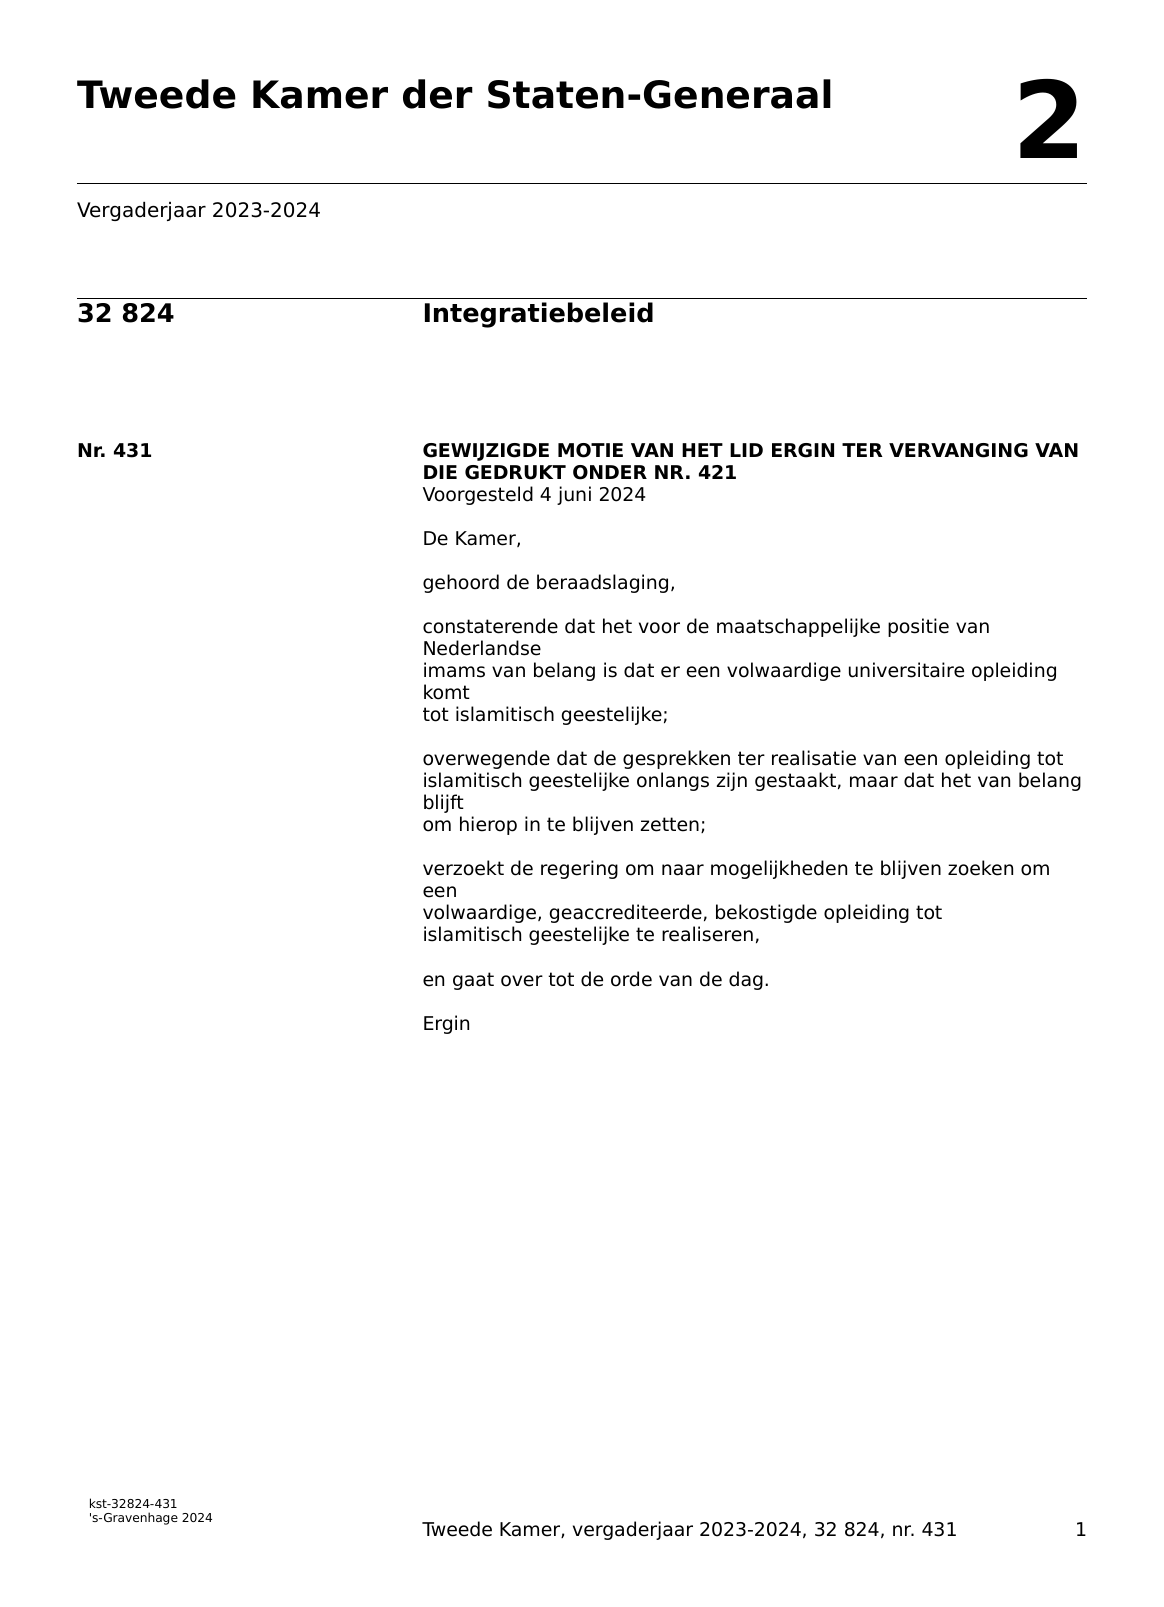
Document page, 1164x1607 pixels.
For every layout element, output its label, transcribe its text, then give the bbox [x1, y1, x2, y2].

text en gaat over tot de orde van de dag. [422, 968, 1087, 990]
subtitle Nr. 431 GEWIJZIGDE MOTIE VAN HET LID ERGIN TER VERVANGING VAN DIE GEDRUKT ONDER NR. 421 [77, 440, 1087, 484]
text tot islamitisch geestelijke; [422, 704, 1087, 726]
table_header Tweede Kamer der Staten-Generaal [77, 59, 886, 183]
text kst-32824-431 [88, 1497, 323, 1511]
text De Kamer, [422, 528, 1087, 550]
subtitle 32 824 Integratiebeleid [77, 299, 1087, 329]
table_cell Vergaderjaar 2023-2024 [77, 184, 1087, 298]
text imams van belang is dat er een volwaardige universitaire opleiding komt [422, 660, 1087, 704]
table_header 2 [886, 59, 1087, 183]
text constaterende dat het voor de maatschappelijke positie van Nederlandse [422, 616, 1087, 660]
text om hierop in te blijven zetten; [422, 814, 1087, 836]
text 's-Gravenhage 2024 [88, 1511, 323, 1525]
text islamitisch geestelijke onlangs zijn gestaakt, maar dat het van belang blijft [422, 770, 1087, 814]
text gehoord de beraadslaging, [422, 572, 1087, 594]
text volwaardige, geaccrediteerde, bekostigde opleiding tot [422, 902, 1087, 924]
text islamitisch geestelijke te realiseren, [422, 924, 1087, 946]
text verzoekt de regering om naar mogelijkheden te blijven zoeken om een [422, 858, 1087, 902]
text Ergin [422, 1013, 1087, 1034]
text Voorgesteld 4 juni 2024 [422, 484, 1087, 506]
text overwegende dat de gesprekken ter realisatie van een opleiding tot [422, 748, 1087, 770]
